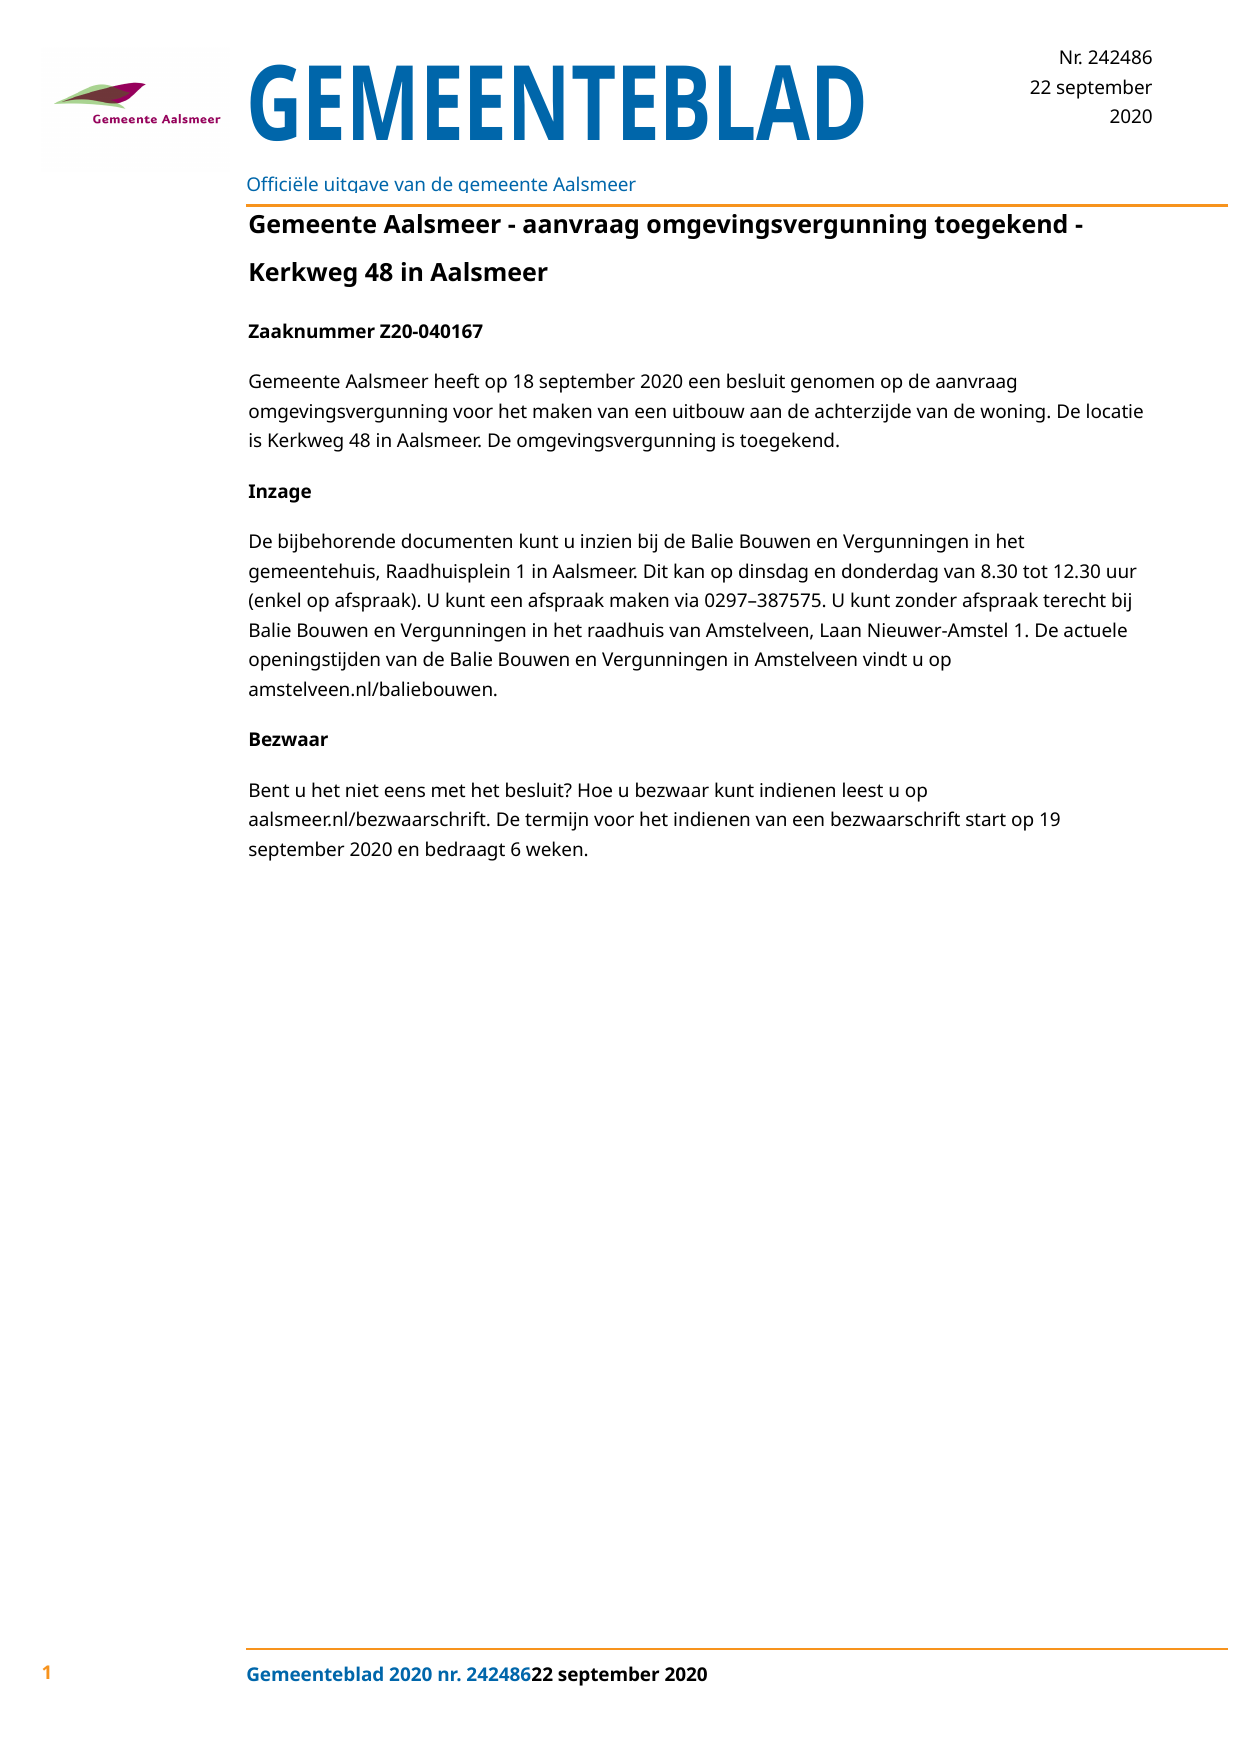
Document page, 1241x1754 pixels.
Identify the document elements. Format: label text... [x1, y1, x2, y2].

text Gemeente Aalsmeer heeft op 18 september 2020 een besluit genomen op de aanvraag omgevingsvergunning voor het maken van een uitbouw aan de achterzijde van de woning. De locatie is Kerkweg 48 in Aalsmeer. De omgevingsvergunning is toegekend. [248, 368, 1152, 453]
picture [41, 47, 231, 172]
text Gemeente Aalsmeer - aanvraag omgevingsvergunning toegekend - Kerkweg 48 in Aalsmeer [248, 207, 1152, 288]
text Bent u het niet eens met het besluit? Hoe u bezwaar kunt indienen leest u op aalsmeer.nl/bezwaarschrift. De termijn voor het indienen van een bezwaarschrift start op 19 september 2020 en bedraagt 6 weken. [248, 777, 1152, 862]
text Bezwaar [248, 727, 1152, 752]
text De bijbehorende documenten kunt u inzien bij de Balie Bouwen en Vergunningen in het gemeentehuis, Raadhuisplein 1 in Aalsmeer. Dit kan op dinsdag en donderdag van 8.30 tot 12.30 uur (enkel op afspraak). U kunt een afspraak maken via 0297–387575. U kunt zonder afspraak terecht bij Balie Bouwen en Vergunningen in het raadhuis van Amstelveen, Laan Nieuwer-Amstel 1. De actuele openingstijden van de Balie Bouwen en Vergunningen in Amstelveen vindt u op amstelveen.nl/baliebouwen. [248, 528, 1152, 702]
text Inzage [248, 478, 1152, 504]
text Zaaknummer Z20-040167 [248, 318, 1152, 344]
